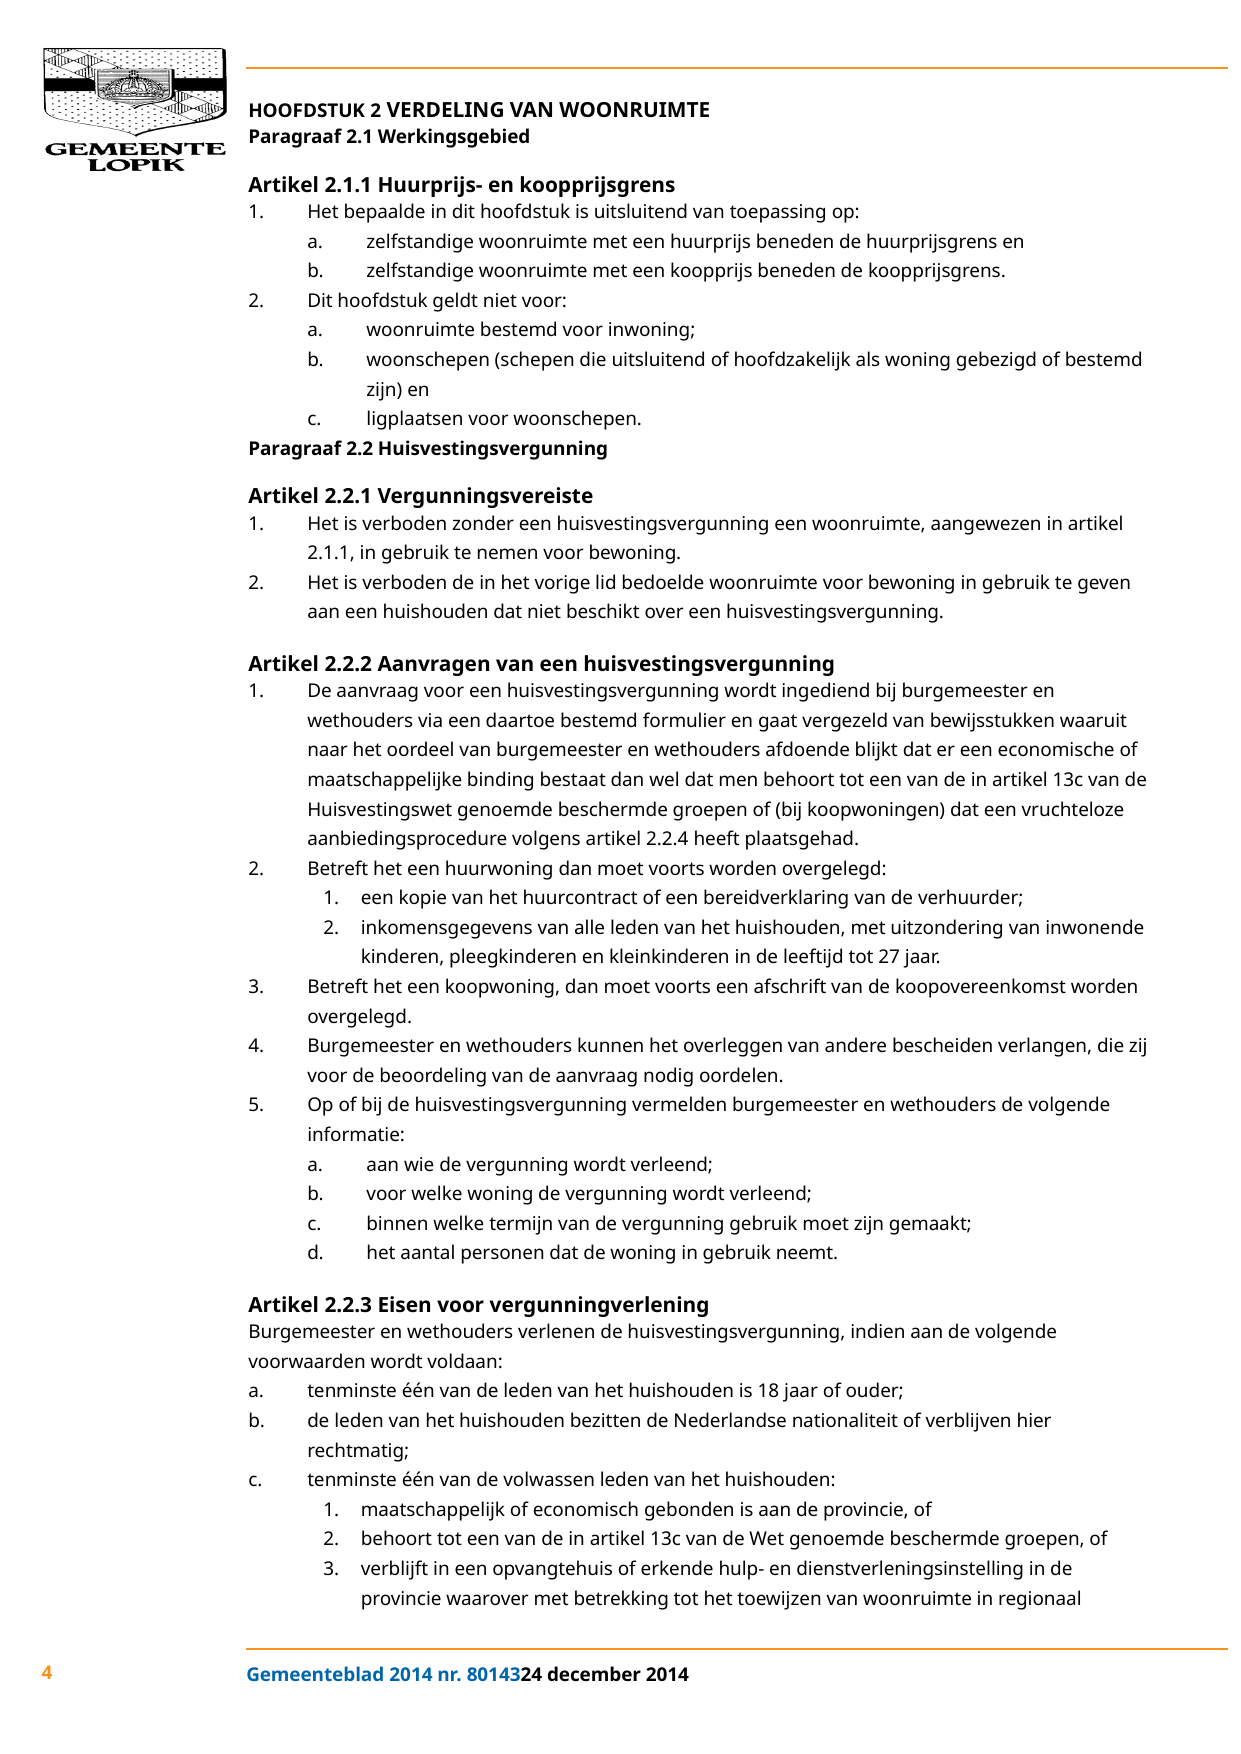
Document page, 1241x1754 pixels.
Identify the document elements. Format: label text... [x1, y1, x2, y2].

list aan wie de vergunning wordt verleend; [307, 1151, 1152, 1177]
text Paragraaf 2.2 Huisvestingsvergunning [248, 435, 1152, 461]
list verblijft in een opvangtehuis of erkende hulp- en dienstverleningsinstelling in de provincie waarover met betrekking tot het toewijzen van woonruimte in regionaal [323, 1555, 1152, 1610]
list Betreft het een koopwoning, dan moet voorts een afschrift van de koopovereenkomst worden overgelegd. [248, 973, 1152, 1029]
list Op of bij de huisvestingsvergunning vermelden burgemeester en wethouders de volgende informatie: [248, 1092, 1152, 1147]
list de leden van het huishouden bezitten de Nederlandse nationaliteit of verblijven hier rechtmatig; [248, 1407, 1152, 1462]
list voor welke woning de vergunning wordt verleend; [307, 1180, 1152, 1206]
list Het is verboden zonder een huisvestingsvergunning een woonruimte, aangewezen in artikel 2.1.1, in gebruik te nemen voor bewoning. [248, 510, 1152, 565]
list binnen welke termijn van de vergunning gebruik moet zijn gemaakt; [307, 1210, 1152, 1236]
text Artikel 2.2.1 Vergunningsvereiste [248, 481, 1152, 510]
list tenminste één van de volwassen leden van het huishouden: [248, 1466, 1152, 1492]
list De aanvraag voor een huisvestingsvergunning wordt ingediend bij burgemeester en wethouders via een daartoe bestemd formulier en gaat vergezeld van bewijsstukken waaruit naar het oordeel van burgemeester en wethouders afdoende blijkt dat er een economische of maatschappelijke binding bestaat dan wel dat men behoort tot een van de in artikel 13c van de Huisvestingswet genoemde beschermde groepen of (bij koopwoningen) dat een vruchteloze aanbiedingsprocedure volgens artikel 2.2.4 heeft plaatsgehad. [248, 677, 1152, 851]
list ligplaatsen voor woonschepen. [307, 405, 1152, 431]
list het aantal personen dat de woning in gebruik neemt. [307, 1239, 1152, 1265]
list woonruimte bestemd voor inwoning; [307, 317, 1152, 342]
list inkomensgegevens van alle leden van het huishouden, met uitzondering van inwonende kinderen, pleegkinderen en kleinkinderen in de leeftijd tot 27 jaar. [323, 914, 1152, 969]
text Artikel 2.1.1 Huurprijs- en koopprijsgrens [248, 170, 1152, 198]
list Het bepaalde in dit hoofdstuk is uitsluitend van toepassing op: [248, 198, 1152, 224]
list een kopie van het huurcontract of een bereidverklaring van de verhuurder; [323, 884, 1152, 910]
list Burgemeester en wethouders kunnen het overleggen van andere bescheiden verlangen, die zij voor de beoordeling van de aanvraag nodig oordelen. [248, 1032, 1152, 1088]
text Artikel 2.2.2 Aanvragen van een huisvestingsvergunning [248, 649, 1152, 677]
picture [41, 47, 231, 172]
list maatschappelijk of economisch gebonden is aan de provincie, of [323, 1496, 1152, 1522]
list zelfstandige woonruimte met een huurprijs beneden de huurprijsgrens en [307, 228, 1152, 253]
text Paragraaf 2.1 Werkingsgebied [248, 123, 1152, 149]
list behoort tot een van de in artikel 13c van de Wet genoemde beschermde groepen, of [323, 1526, 1152, 1551]
list Dit hoofdstuk geldt niet voor: [248, 287, 1152, 313]
text Burgemeester en wethouders verlenen de huisvestingsvergunning, indien aan de volgende voorwaarden wordt voldaan: [248, 1318, 1152, 1374]
list tenminste één van de leden van het huishouden is 18 jaar of ouder; [248, 1378, 1152, 1403]
text Artikel 2.2.3 Eisen voor vergunningverlening [248, 1290, 1152, 1318]
list Betreft het een huurwoning dan moet voorts worden overgelegd: [248, 855, 1152, 881]
list zelfstandige woonruimte met een koopprijs beneden de koopprijsgrens. [307, 257, 1152, 283]
list woonschepen (schepen die uitsluitend of hoofdzakelijk als woning gebezigd of bestemd zijn) en [307, 346, 1152, 401]
text HOOFDSTUK 2 VERDELING VAN WOONRUIMTE [248, 95, 1152, 123]
list Het is verboden de in het vorige lid bedoelde woonruimte voor bewoning in gebruik te geven aan een huishouden dat niet beschikt over een huisvestingsvergunning. [248, 569, 1152, 624]
